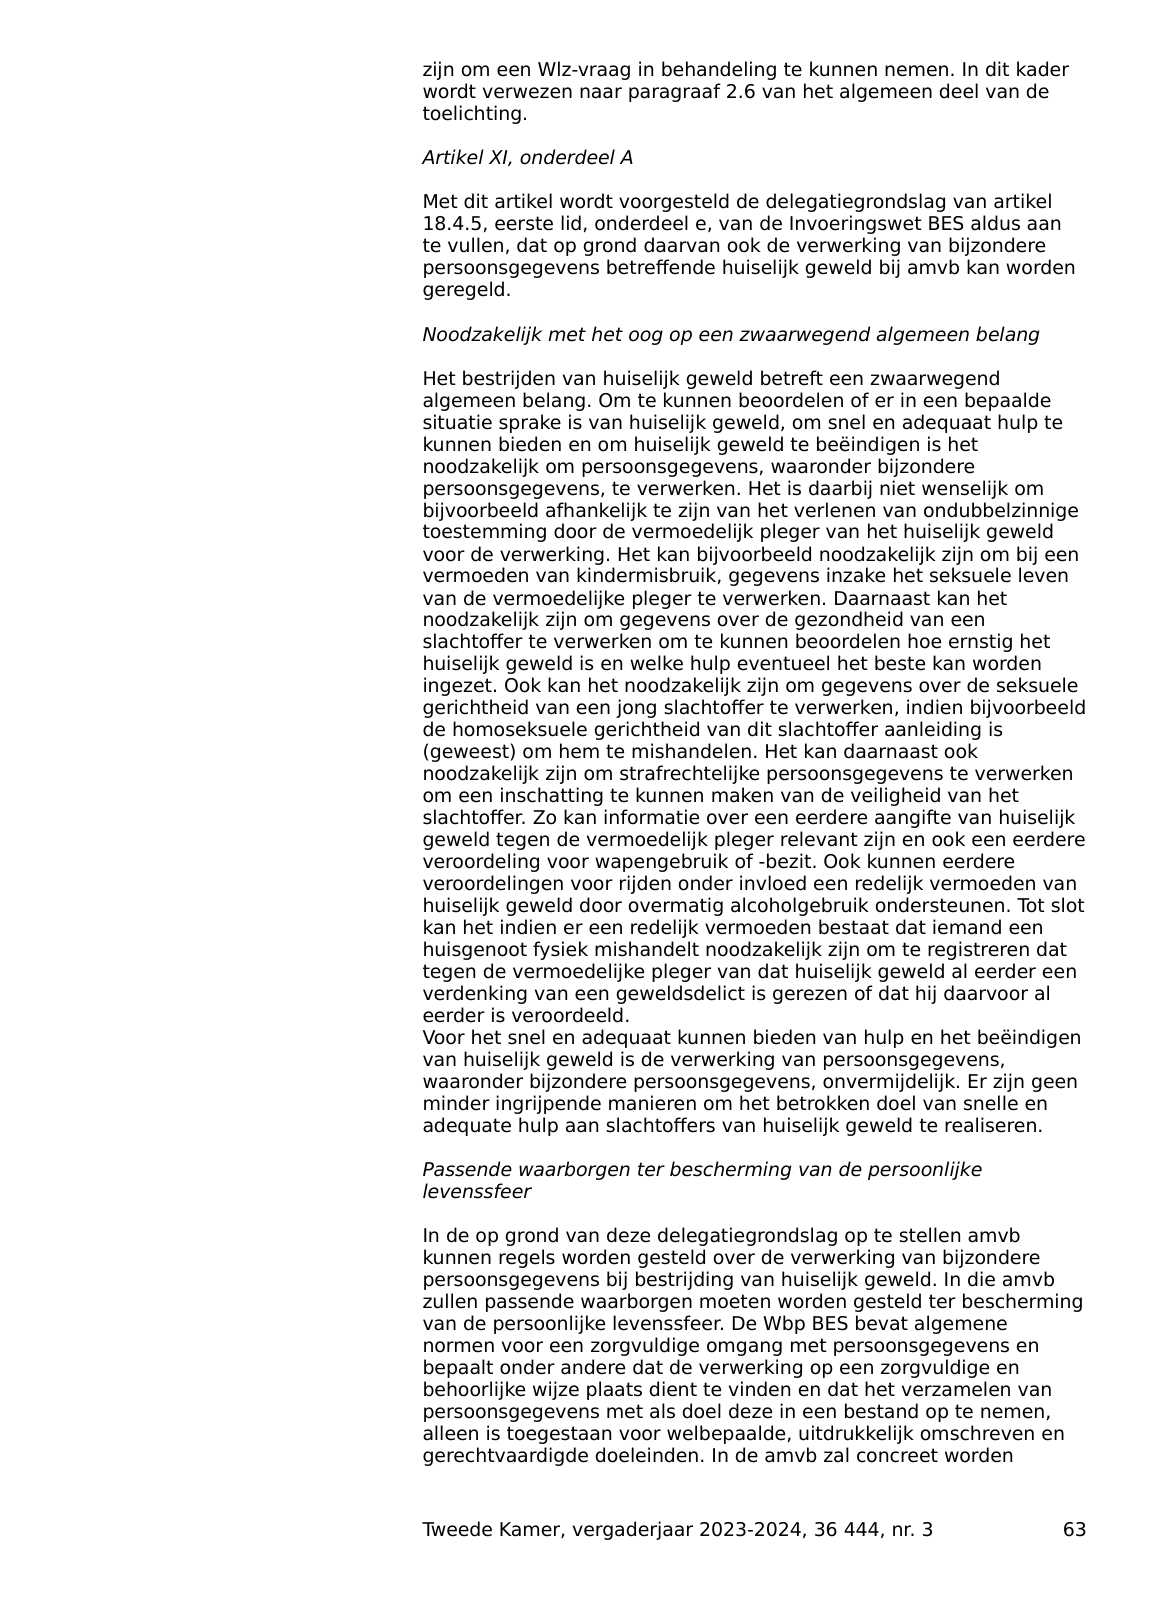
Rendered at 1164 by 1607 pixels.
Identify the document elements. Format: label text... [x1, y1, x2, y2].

text Het bestrijden van huiselijk geweld betreft een zwaarwegend algemeen belang. Om te kunnen beoordelen of er in een bepaalde situatie sprake is van huiselijk geweld, om snel en adequaat hulp te kunnen bieden en om huiselijk geweld te beëindigen is het noodzakelijk om persoonsgegevens, waaronder bijzondere persoonsgegevens, te verwerken. Het is daarbij niet wenselijk om bijvoorbeeld afhankelijk te zijn van het verlenen van ondubbelzinnige toestemming door de vermoedelijk pleger van het huiselijk geweld voor de verwerking. Het kan bijvoorbeeld noodzakelijk zijn om bij een vermoeden van kindermisbruik, gegevens inzake het seksuele leven van de vermoedelijke pleger te verwerken. Daarnaast kan het noodzakelijk zijn om gegevens over de gezondheid van een slachtoffer te verwerken om te kunnen beoordelen hoe ernstig het huiselijk geweld is en welke hulp eventueel het beste kan worden ingezet. Ook kan het noodzakelijk zijn om gegevens over de seksuele gerichtheid van een jong slachtoffer te verwerken, indien bijvoorbeeld de homoseksuele gerichtheid van dit slachtoffer aanleiding is (geweest) om hem te mishandelen. Het kan daarnaast ook noodzakelijk zijn om strafrechtelijke persoonsgegevens te verwerken om een inschatting te kunnen maken van de veiligheid van het slachtoffer. Zo kan informatie over een eerdere aangifte van huiselijk geweld tegen de vermoedelijk pleger relevant zijn en ook een eerdere veroordeling voor wapengebruik of -bezit. Ook kunnen eerdere veroordelingen voor rijden onder invloed een redelijk vermoeden van huiselijk geweld door overmatig alcoholgebruik ondersteunen. Tot slot kan het indien er een redelijk vermoeden bestaat dat iemand een huisgenoot fysiek mishandelt noodzakelijk zijn om te registreren dat tegen de vermoedelijke pleger van dat huiselijk geweld al eerder een verdenking van een geweldsdelict is gerezen of dat hij daarvoor al eerder is veroordeeld. [422, 368, 1087, 1027]
text Met dit artikel wordt voorgesteld de delegatiegrondslag van artikel 18.4.5, eerste lid, onderdeel e, van de Invoeringswet BES aldus aan te vullen, dat op grond daarvan ook de verwerking van bijzondere persoonsgegevens betreffende huiselijk geweld bij amvb kan worden geregeld. [422, 191, 1087, 301]
text In de op grond van deze delegatiegrondslag op te stellen amvb kunnen regels worden gesteld over de verwerking van bijzondere persoonsgegevens bij bestrijding van huiselijk geweld. In die amvb zullen passende waarborgen moeten worden gesteld ter bescherming van de persoonlijke levenssfeer. De Wbp BES bevat algemene normen voor een zorgvuldige omgang met persoonsgegevens en bepaalt onder andere dat de verwerking op een zorgvuldige en behoorlijke wijze plaats dient te vinden en dat het verzamelen van persoonsgegevens met als doel deze in een bestand op te nemen, alleen is toegestaan voor welbepaalde, uitdrukkelijk omschreven en gerechtvaardigde doeleinden. In de amvb zal concreet worden [422, 1225, 1087, 1467]
subtitle Passende waarborgen ter bescherming van de persoonlijke levenssfeer [422, 1159, 1087, 1203]
text Voor het snel en adequaat kunnen bieden van hulp en het beëindigen van huiselijk geweld is de verwerking van persoonsgegevens, waaronder bijzondere persoonsgegevens, onvermijdelijk. Er zijn geen minder ingrijpende manieren om het betrokken doel van snelle en adequate hulp aan slachtoffers van huiselijk geweld te realiseren. [422, 1027, 1087, 1137]
subtitle Artikel XI, onderdeel A [422, 147, 1087, 169]
subtitle Noodzakelijk met het oog op een zwaarwegend algemeen belang [422, 323, 1087, 345]
text zijn om een Wlz-vraag in behandeling te kunnen nemen. In dit kader wordt verwezen naar paragraaf 2.6 van het algemeen deel van de toelichting. [422, 59, 1087, 125]
